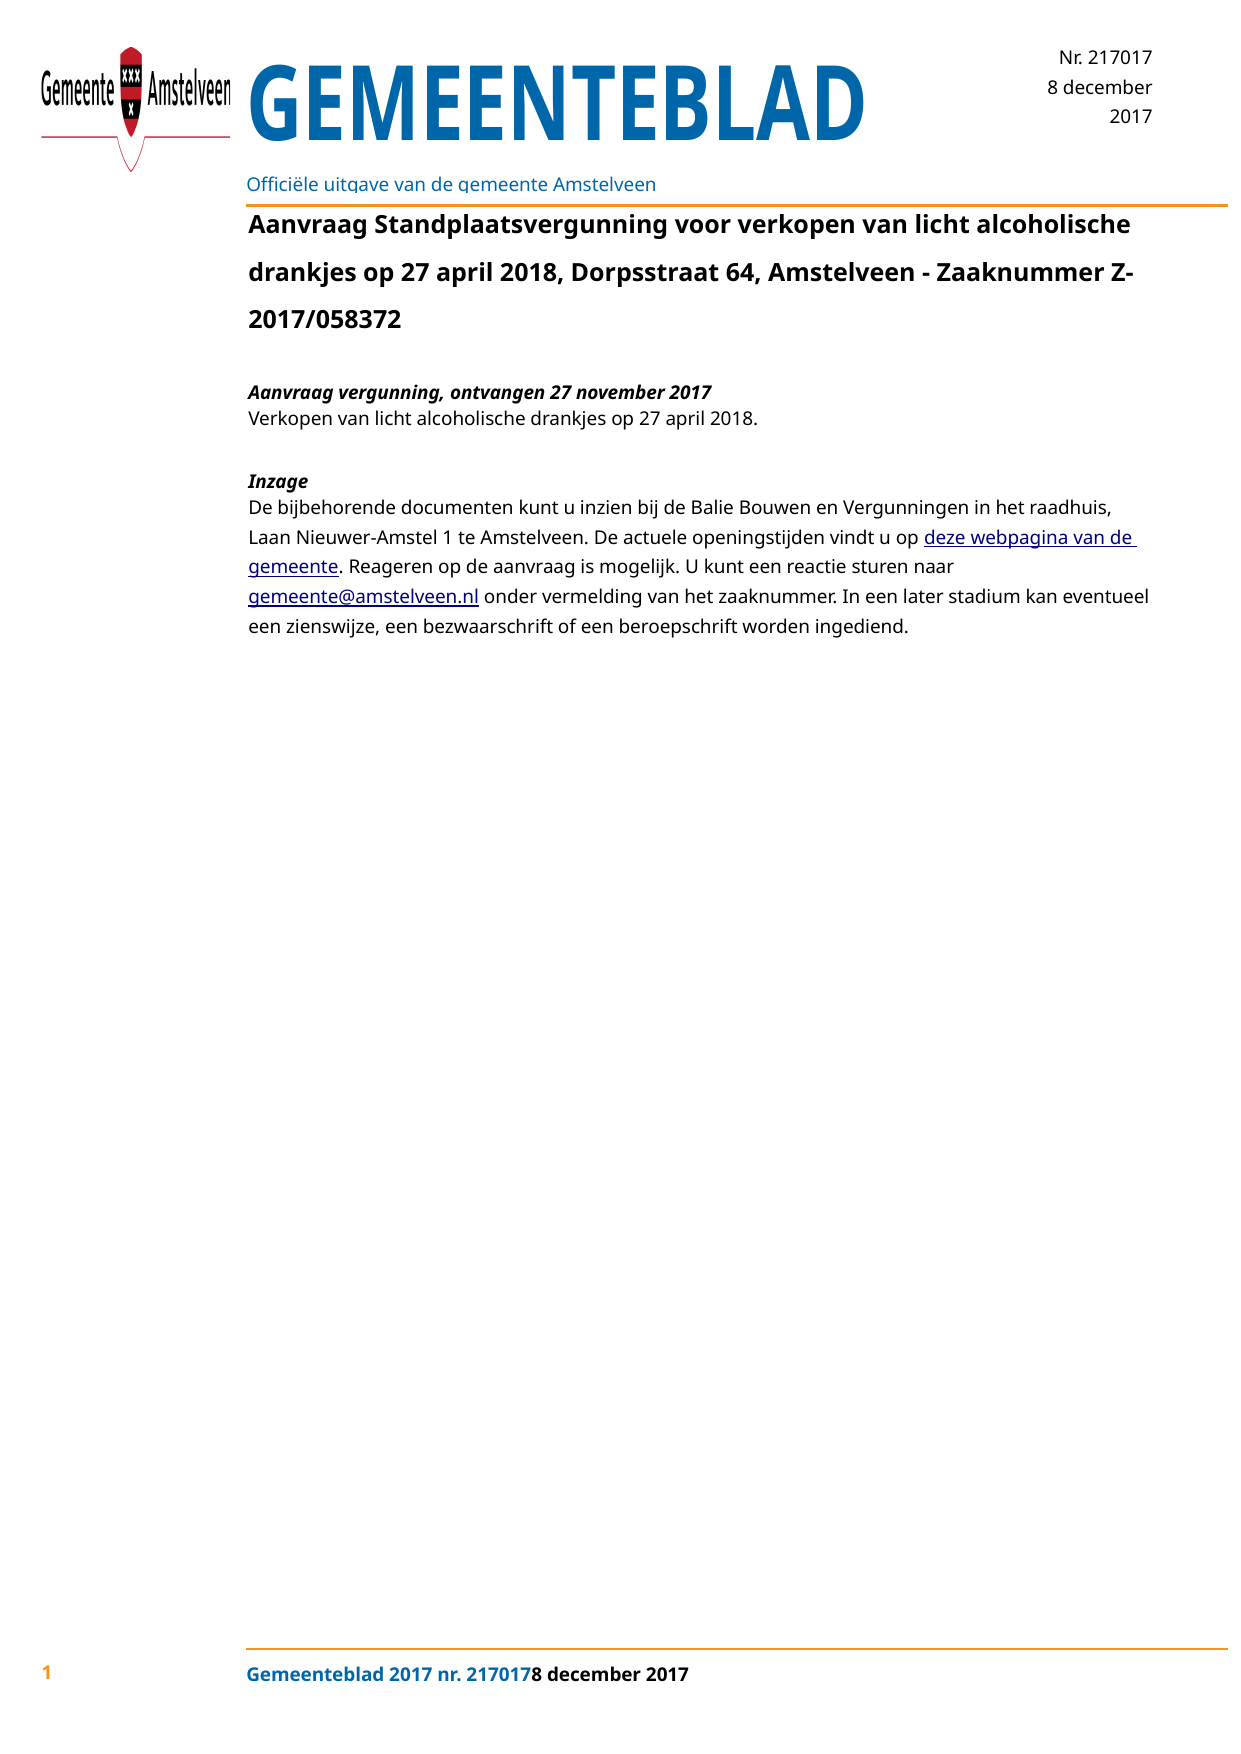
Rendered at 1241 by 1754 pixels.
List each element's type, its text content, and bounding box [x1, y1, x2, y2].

picture [41, 47, 231, 172]
text Aanvraag Standplaatsvergunning voor verkopen van licht alcoholische drankjes op 27 april 2018, Dorpsstraat 64, Amstelveen - Zaaknummer Z-2017/058372 [248, 207, 1152, 336]
text Verkopen van licht alcoholische drankjes op 27 april 2018. [248, 405, 1152, 431]
text De bijbehorende documenten kunt u inzien bij de Balie Bouwen en Vergunningen in het raadhuis, Laan Nieuwer-Amstel 1 te Amstelveen. De actuele openingstijden vindt u op deze webpagina van de gemeente. Reageren op de aanvraag is mogelijk. U kunt een reactie sturen naar gemeente@amstelveen.nl onder vermelding van het zaaknummer. In een later stadium kan eventueel een zienswijze, een bezwaarschrift of een beroepschrift worden ingediend. [248, 494, 1152, 638]
text Aanvraag vergunning, ontvangen 27 november 2017 [248, 379, 1152, 405]
text Inzage [248, 469, 1152, 494]
